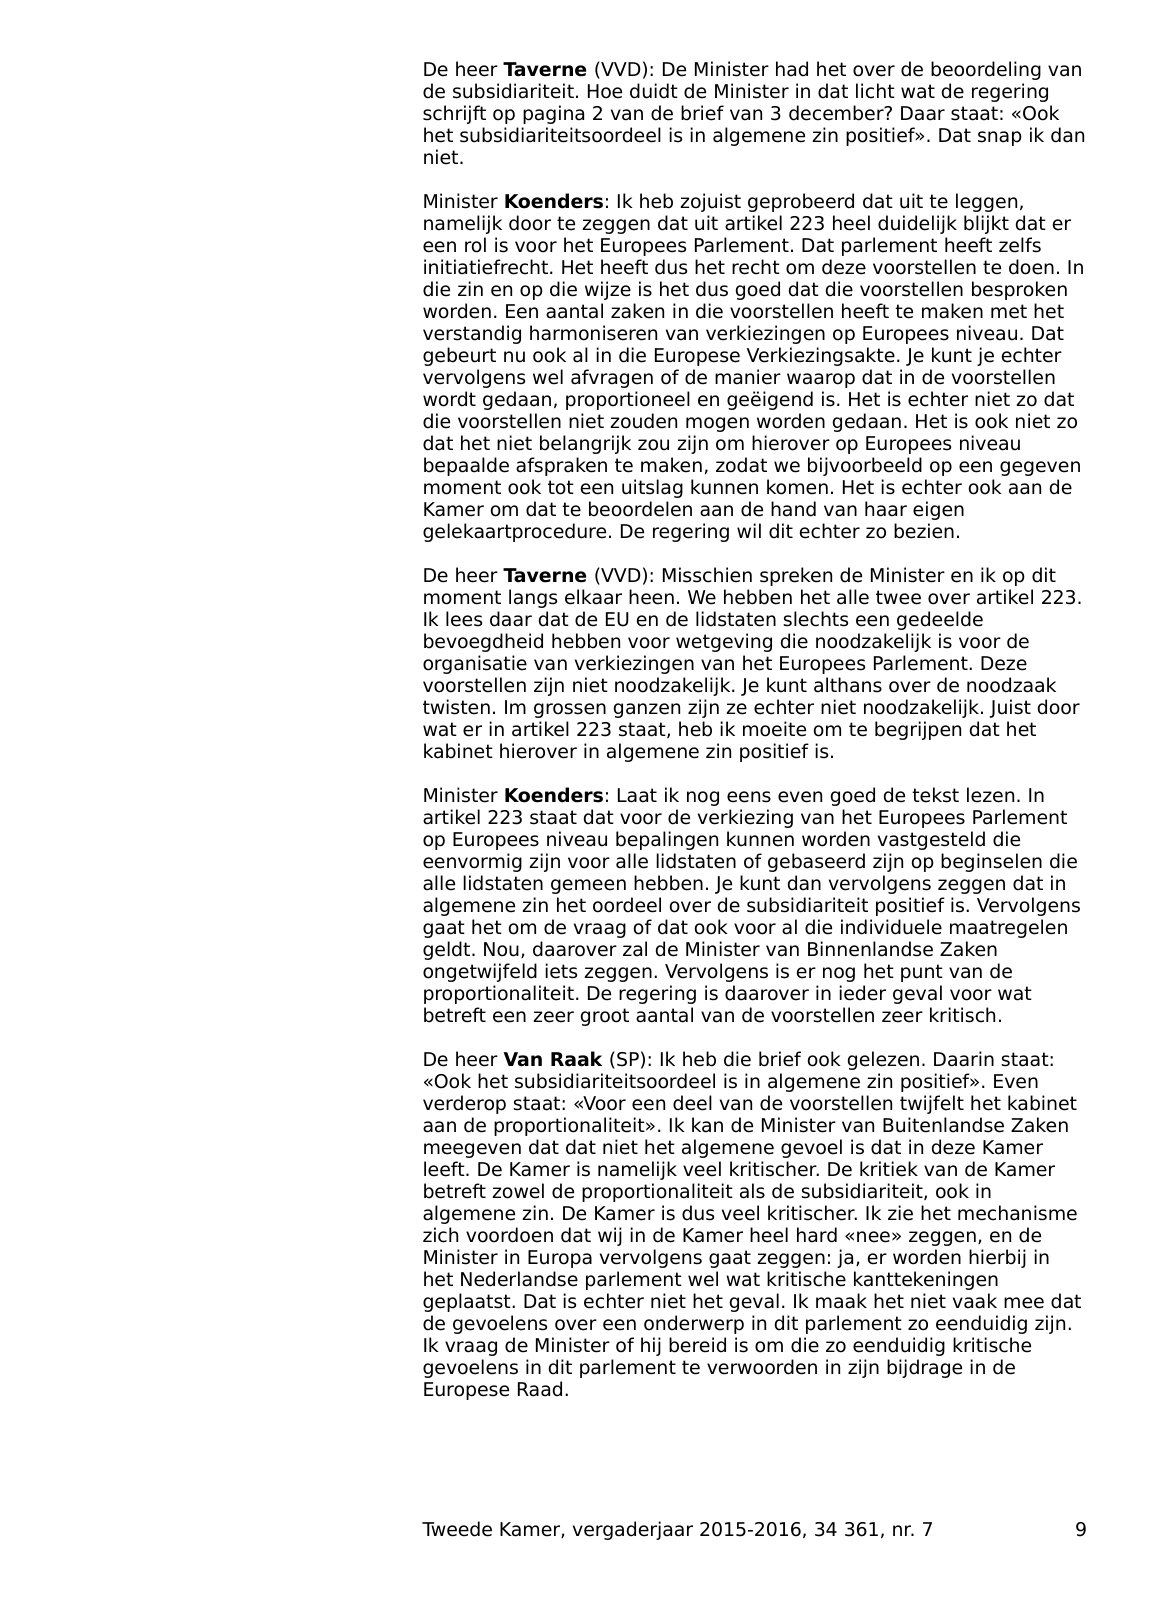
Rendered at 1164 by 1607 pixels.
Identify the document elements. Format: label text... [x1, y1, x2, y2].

text De heer Taverne (VVD): Misschien spreken de Minister en ik op dit moment langs elkaar heen. We hebben het alle twee over artikel 223. Ik lees daar dat de EU en de lidstaten slechts een gedeelde bevoegdheid hebben voor wetgeving die noodzakelijk is voor de organisatie van verkiezingen van het Europees Parlement. Deze voorstellen zijn niet noodzakelijk. Je kunt althans over de noodzaak twisten. Im grossen ganzen zijn ze echter niet noodzakelijk. Juist door wat er in artikel 223 staat, heb ik moeite om te begrijpen dat het kabinet hierover in algemene zin positief is. [422, 565, 1087, 763]
text De heer Taverne (VVD): De Minister had het over de beoordeling van de subsidiariteit. Hoe duidt de Minister in dat licht wat de regering schrijft op pagina 2 van de brief van 3 december? Daar staat: «Ook het subsidiariteitsoordeel is in algemene zin positief». Dat snap ik dan niet. [422, 59, 1087, 169]
text De heer Van Raak (SP): Ik heb die brief ook gelezen. Daarin staat: «Ook het subsidiariteitsoordeel is in algemene zin positief». Even verderop staat: «Voor een deel van de voorstellen twijfelt het kabinet aan de proportionaliteit». Ik kan de Minister van Buitenlandse Zaken meegeven dat dat niet het algemene gevoel is dat in deze Kamer leeft. De Kamer is namelijk veel kritischer. De kritiek van de Kamer betreft zowel de proportionaliteit als de subsidiariteit, ook in algemene zin. De Kamer is dus veel kritischer. Ik zie het mechanisme zich voordoen dat wij in de Kamer heel hard «nee» zeggen, en de Minister in Europa vervolgens gaat zeggen: ja, er worden hierbij in het Nederlandse parlement wel wat kritische kanttekeningen geplaatst. Dat is echter niet het geval. Ik maak het niet vaak mee dat de gevoelens over een onderwerp in dit parlement zo eenduidig zijn. Ik vraag de Minister of hij bereid is om die zo eenduidig kritische gevoelens in dit parlement te verwoorden in zijn bijdrage in de Europese Raad. [422, 1049, 1087, 1401]
text Minister Koenders: Laat ik nog eens even goed de tekst lezen. In artikel 223 staat dat voor de verkiezing van het Europees Parlement op Europees niveau bepalingen kunnen worden vastgesteld die eenvormig zijn voor alle lidstaten of gebaseerd zijn op beginselen die alle lidstaten gemeen hebben. Je kunt dan vervolgens zeggen dat in algemene zin het oordeel over de subsidiariteit positief is. Vervolgens gaat het om de vraag of dat ook voor al die individuele maatregelen geldt. Nou, daarover zal de Minister van Binnenlandse Zaken ongetwijfeld iets zeggen. Vervolgens is er nog het punt van de proportionaliteit. De regering is daarover in ieder geval voor wat betreft een zeer groot aantal van de voorstellen zeer kritisch. [422, 785, 1087, 1027]
text Minister Koenders: Ik heb zojuist geprobeerd dat uit te leggen, namelijk door te zeggen dat uit artikel 223 heel duidelijk blijkt dat er een rol is voor het Europees Parlement. Dat parlement heeft zelfs initiatiefrecht. Het heeft dus het recht om deze voorstellen te doen. In die zin en op die wijze is het dus goed dat die voorstellen besproken worden. Een aantal zaken in die voorstellen heeft te maken met het verstandig harmoniseren van verkiezingen op Europees niveau. Dat gebeurt nu ook al in die Europese Verkiezingsakte. Je kunt je echter vervolgens wel afvragen of de manier waarop dat in de voorstellen wordt gedaan, proportioneel en geëigend is. Het is echter niet zo dat die voorstellen niet zouden mogen worden gedaan. Het is ook niet zo dat het niet belangrijk zou zijn om hierover op Europees niveau bepaalde afspraken te maken, zodat we bijvoorbeeld op een gegeven moment ook tot een uitslag kunnen komen. Het is echter ook aan de Kamer om dat te beoordelen aan de hand van haar eigen gelekaartprocedure. De regering wil dit echter zo bezien. [422, 191, 1087, 543]
